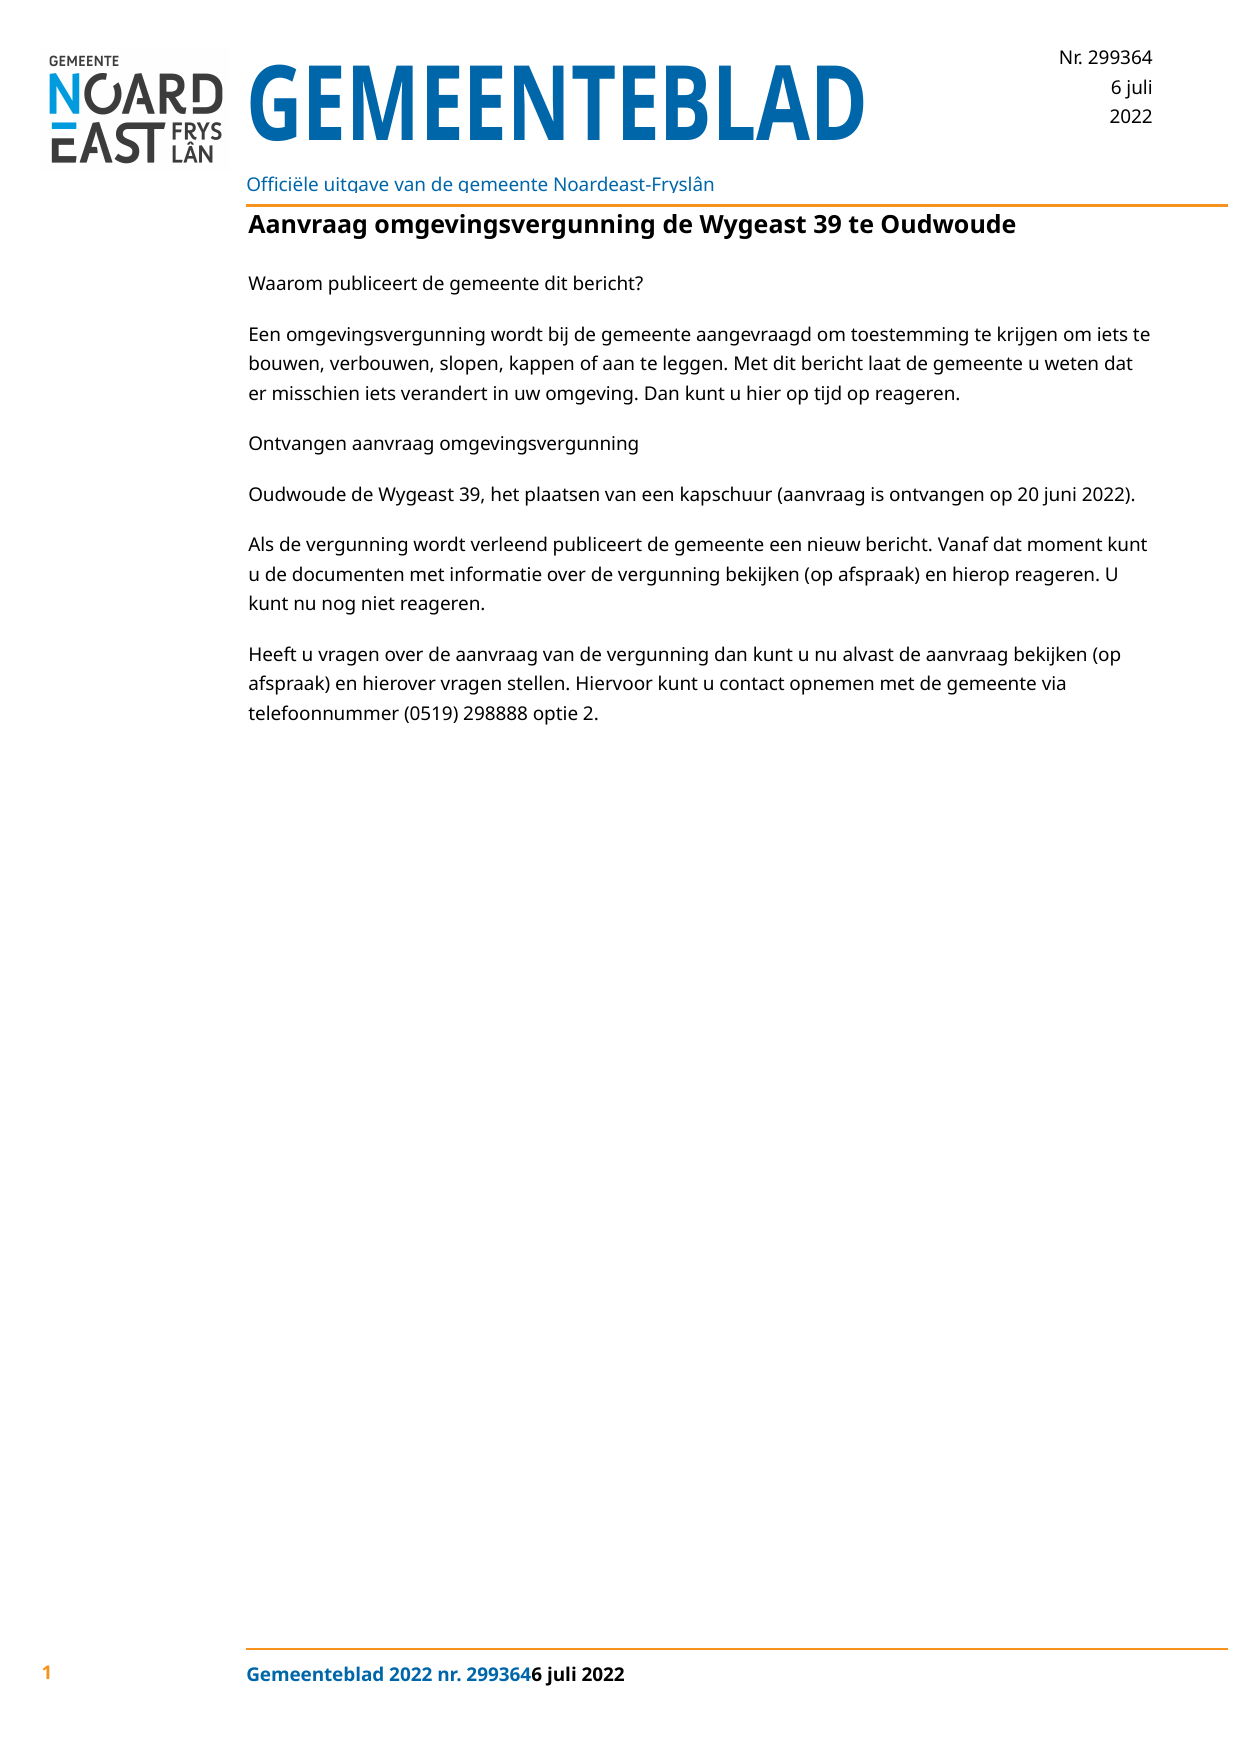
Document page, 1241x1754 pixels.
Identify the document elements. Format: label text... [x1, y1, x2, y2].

text Ontvangen aanvraag omgevingsvergunning [248, 430, 1152, 456]
text Een omgevingsvergunning wordt bij de gemeente aangevraagd om toestemming te krijgen om iets te bouwen, verbouwen, slopen, kappen of aan te leggen. Met dit bericht laat de gemeente u weten dat er misschien iets verandert in uw omgeving. Dan kunt u hier op tijd op reageren. [248, 321, 1152, 406]
text Als de vergunning wordt verleend publiceert de gemeente een nieuw bericht. Vanaf dat moment kunt u de documenten met informatie over de vergunning bekijken (op afspraak) en hierop reageren. U kunt nu nog niet reageren. [248, 531, 1152, 616]
picture [41, 47, 231, 172]
text Aanvraag omgevingsvergunning de Wygeast 39 te Oudwoude [248, 207, 1152, 241]
text Waarom publiceert de gemeente dit bericht? [248, 270, 1152, 296]
text Heeft u vragen over de aanvraag van de vergunning dan kunt u nu alvast de aanvraag bekijken (op afspraak) en hierover vragen stellen. Hiervoor kunt u contact opnemen met de gemeente via telefoonnummer (0519) 298888 optie 2. [248, 641, 1152, 726]
text Oudwoude de Wygeast 39, het plaatsen van een kapschuur (aanvraag is ontvangen op 20 juni 2022). [248, 481, 1152, 506]
